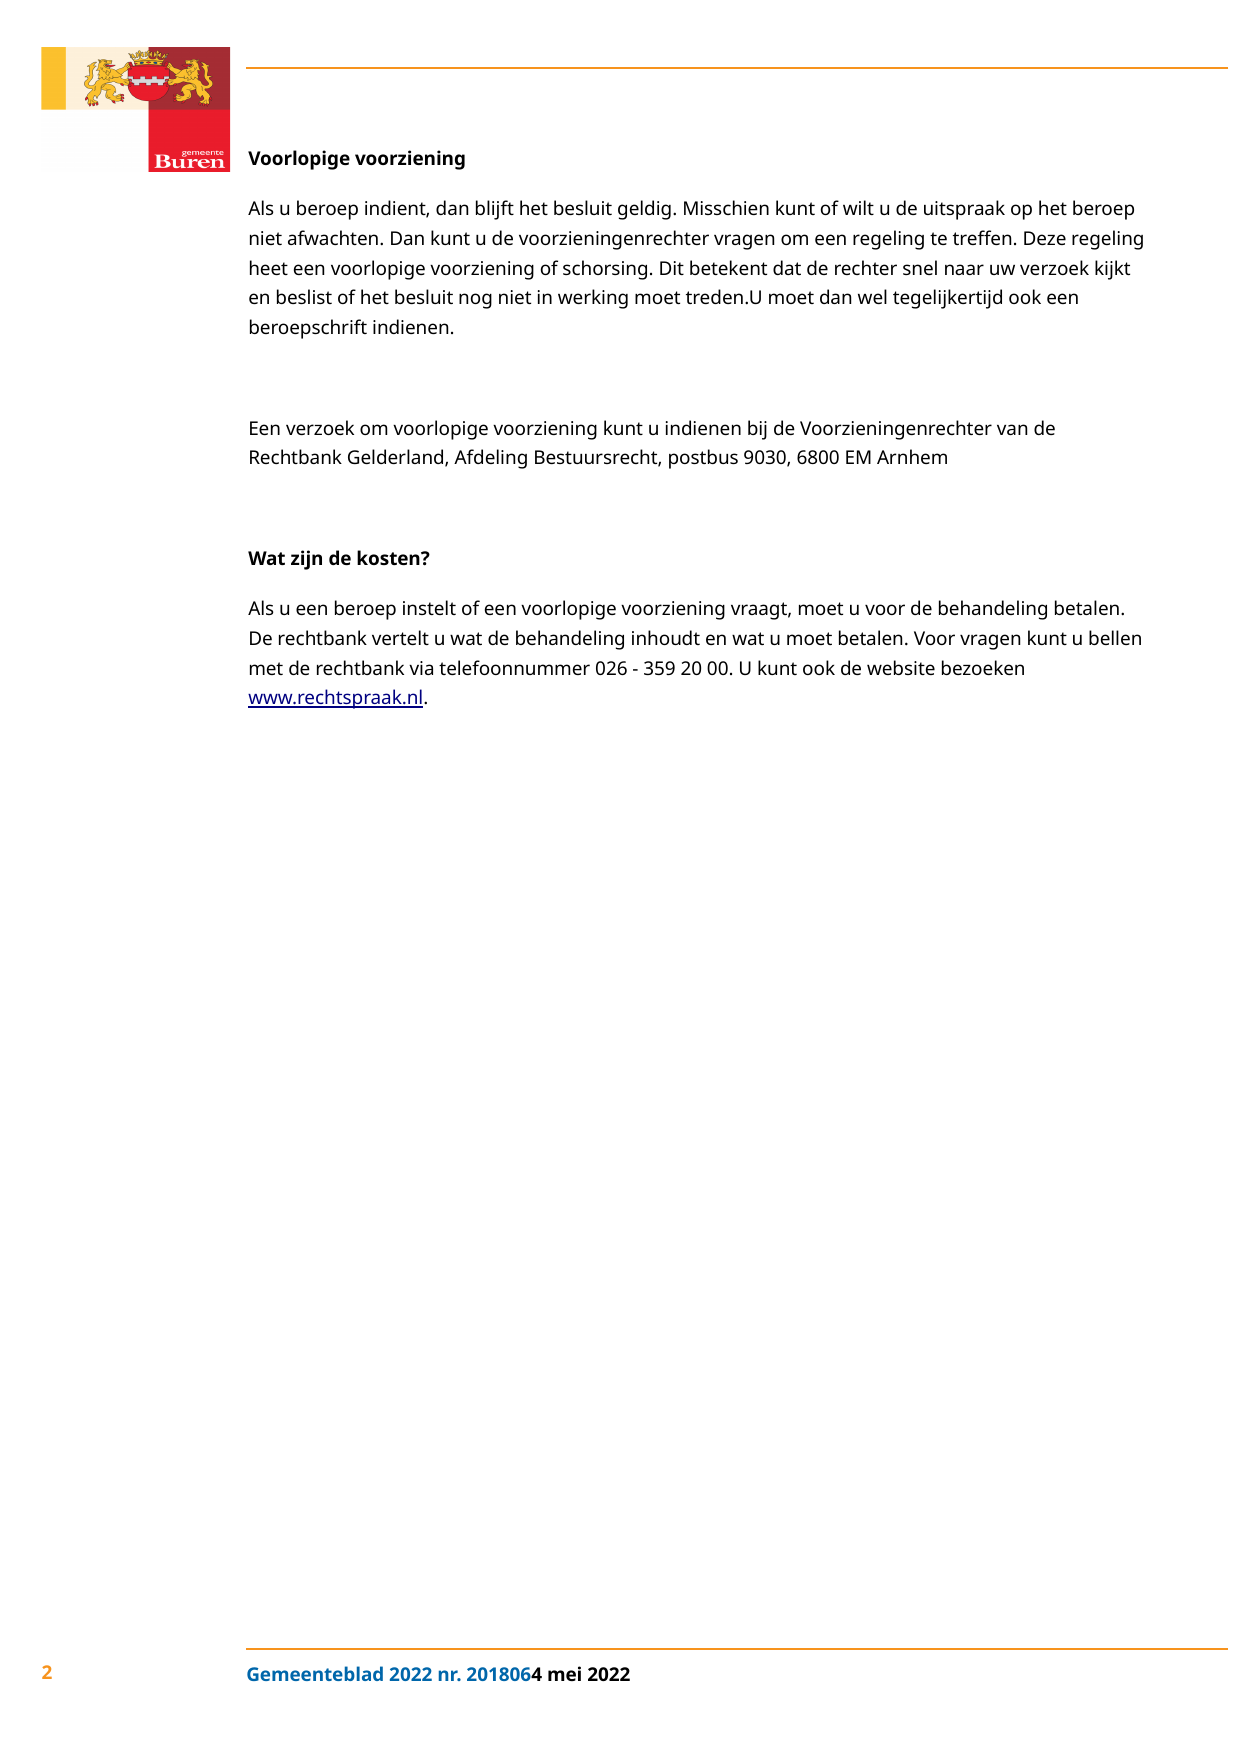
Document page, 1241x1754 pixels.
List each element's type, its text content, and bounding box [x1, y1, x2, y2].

text Als u een beroep instelt of een voorlopige voorziening vraagt, moet u voor de behandeling betalen. De rechtbank vertelt u wat de behandeling inhoudt en wat u moet betalen. Voor vragen kunt u bellen met de rechtbank via telefoonnummer 026 - 359 20 00. U kunt ook de website bezoeken www.rechtspraak.nl. [248, 596, 1152, 710]
text Een verzoek om voorlopige voorziening kunt u indienen bij de Voorzieningenrechter van de Rechtbank Gelderland, Afdeling Bestuursrecht, postbus 9030, 6800 EM Arnhem [248, 415, 1152, 470]
picture [41, 47, 231, 172]
text Voorlopige voorziening [248, 145, 1152, 171]
text Als u beroep indient, dan blijft het besluit geldig. Misschien kunt of wilt u de uitspraak op het beroep niet afwachten. Dan kunt u de voorzieningenrechter vragen om een regeling te treffen. Deze regeling heet een voorlopige voorziening of schorsing. Dit betekent dat de rechter snel naar uw verzoek kijkt en beslist of het besluit nog niet in werking moet treden.U moet dan wel tegelijkertijd ook een beroepschrift indienen. [248, 196, 1152, 340]
text Wat zijn de kosten? [248, 545, 1152, 571]
